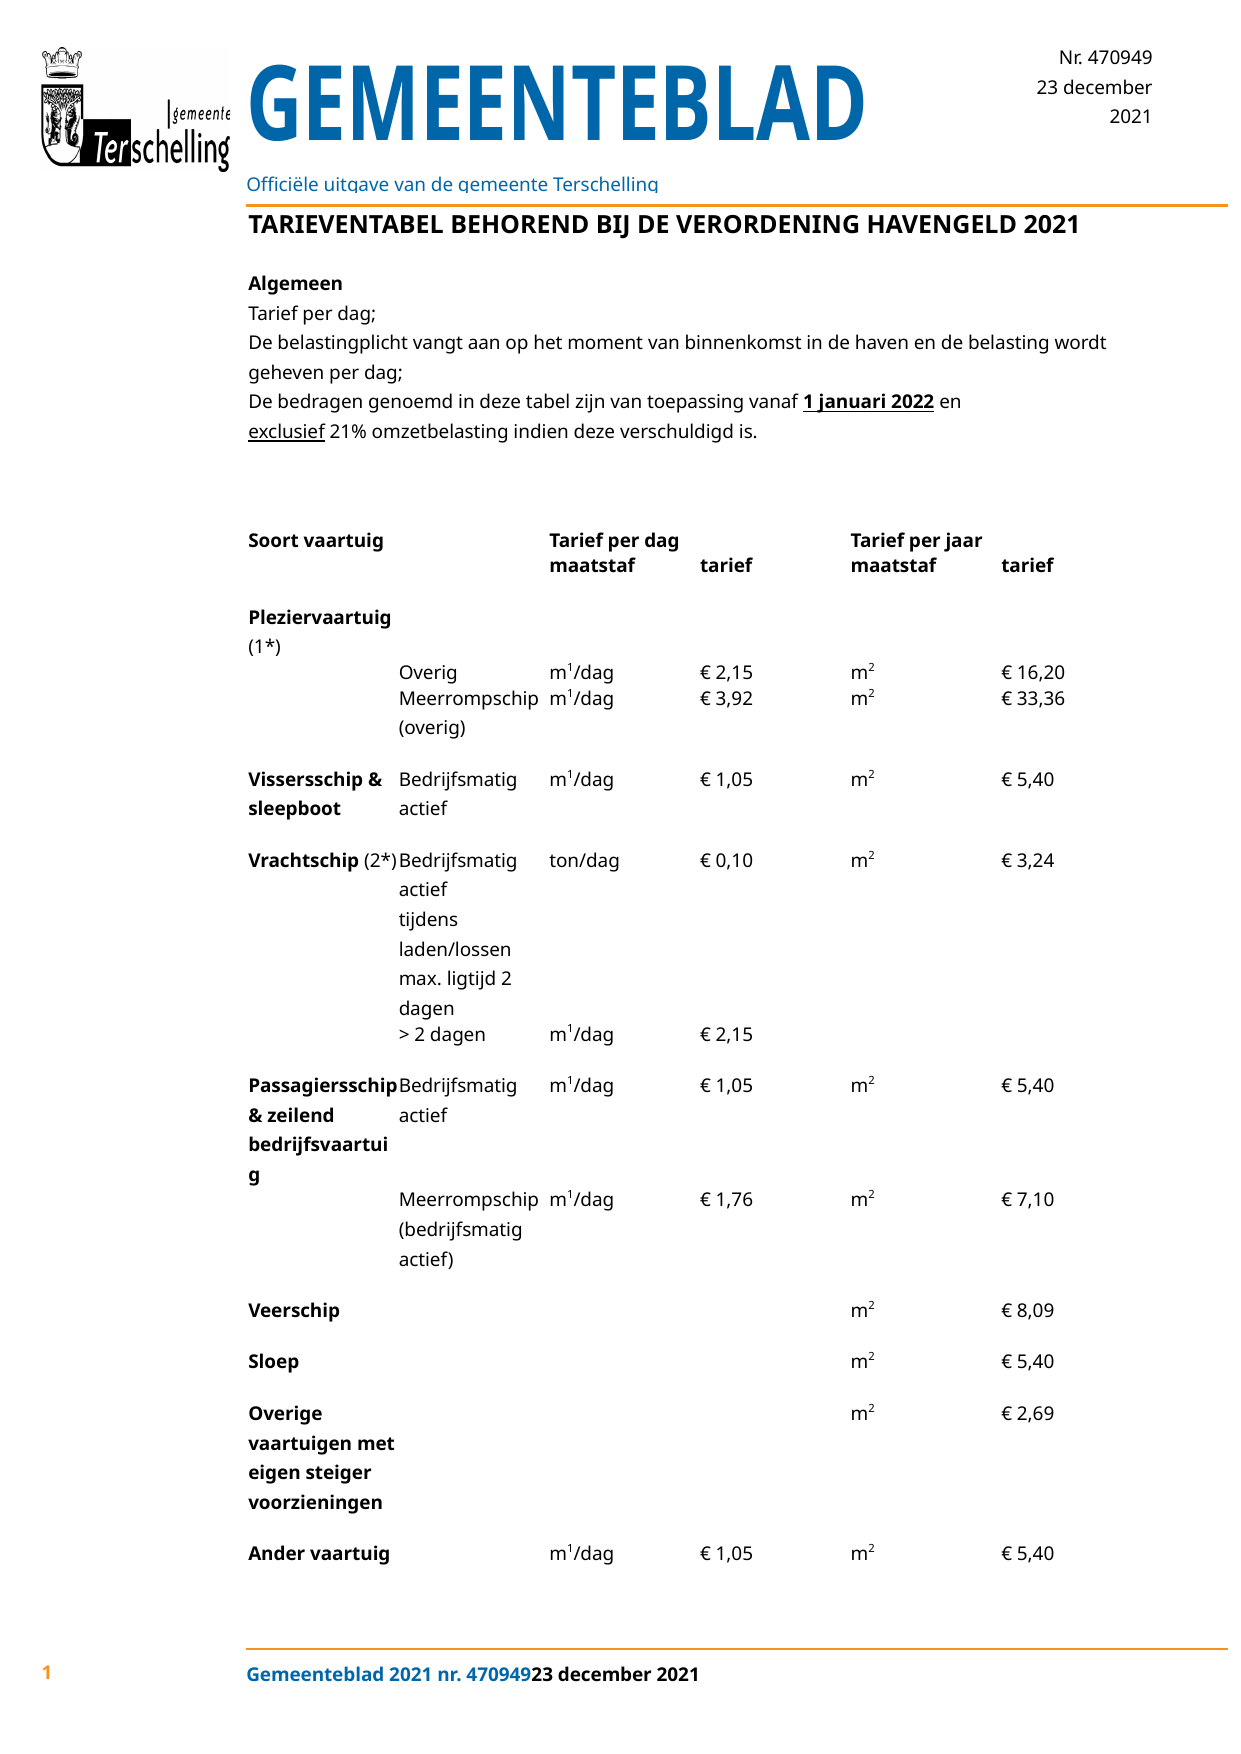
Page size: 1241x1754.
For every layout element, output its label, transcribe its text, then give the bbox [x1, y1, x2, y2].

table_cell [850, 578, 1001, 604]
table_cell [549, 1349, 700, 1374]
table_cell [850, 1566, 1001, 1592]
table_cell ton/dag [549, 847, 700, 1021]
table_cell [248, 740, 398, 766]
table_cell m2 [850, 1297, 1001, 1323]
table_cell [248, 1375, 398, 1400]
table_cell Bedrijfsmatig actief tijdens laden/lossen max. ligtijd 2 dagen [399, 847, 549, 1021]
table_cell [248, 553, 398, 578]
table_cell [399, 553, 549, 578]
picture [41, 47, 231, 172]
table_cell [700, 740, 850, 766]
table_cell € 1,05 [700, 1072, 850, 1187]
table_cell [1001, 578, 1152, 604]
table_cell [399, 1375, 549, 1400]
table_cell € 2,69 [1001, 1400, 1152, 1515]
table_cell [248, 1515, 398, 1540]
table_cell [248, 1323, 398, 1349]
table_cell [700, 1349, 850, 1374]
table_cell Overig [399, 659, 549, 685]
table_cell [1001, 740, 1152, 766]
table_cell Veerschip [248, 1297, 398, 1323]
table_cell [700, 1046, 850, 1072]
table_cell [549, 821, 700, 847]
table_cell [850, 1021, 1001, 1046]
table_cell [700, 1297, 850, 1323]
table_cell [399, 1046, 549, 1072]
table_cell [399, 1272, 549, 1297]
table_cell [549, 1515, 700, 1540]
table_cell [549, 604, 700, 659]
table_cell [399, 1515, 549, 1540]
text De bedragen genoemd in deze tabel zijn van toepassing vanaf 1 januari 2022 en [248, 389, 1152, 414]
table_cell € 5,40 [1001, 1540, 1152, 1566]
table_cell [1001, 1046, 1152, 1072]
table_cell m2 [850, 847, 1001, 1021]
table_cell [700, 1323, 850, 1349]
table_cell [700, 821, 850, 847]
table_cell [1001, 1323, 1152, 1349]
table_cell € 5,40 [1001, 1072, 1152, 1187]
table_cell [700, 1515, 850, 1540]
table_cell [850, 740, 1001, 766]
table_cell € 3,92 [700, 685, 850, 740]
table_cell [399, 1323, 549, 1349]
table_cell Meerrompschip (overig) [399, 685, 549, 740]
table_cell [700, 578, 850, 604]
table_cell [248, 1272, 398, 1297]
table_cell m1/dag [549, 1021, 700, 1046]
text Algemeen [248, 270, 1152, 296]
table_cell € 1,05 [700, 1540, 850, 1566]
table_cell [1001, 1021, 1152, 1046]
table_cell [399, 1566, 549, 1592]
table_cell [549, 1046, 700, 1072]
table_cell [399, 1297, 549, 1323]
table_cell m2 [850, 1187, 1001, 1272]
table_cell m2 [850, 1540, 1001, 1566]
table_cell [700, 604, 850, 659]
table_cell tarief [1001, 553, 1152, 578]
table_cell m1/dag [549, 1540, 700, 1566]
table_cell [549, 1323, 700, 1349]
table_cell Overige vaartuigen met eigen steiger voorzieningen [248, 1400, 398, 1515]
table_cell Bedrijfsmatig actief [399, 1072, 549, 1187]
text Tarief per dag; [248, 300, 1152, 326]
table_cell Bedrijfsmatig actief [399, 766, 549, 821]
table_cell € 8,09 [1001, 1297, 1152, 1323]
table_cell [1001, 1515, 1152, 1540]
table_cell Vissersschip & sleepboot [248, 766, 398, 821]
table_cell [399, 578, 549, 604]
table_cell [549, 1272, 700, 1297]
table_cell [1001, 1272, 1152, 1297]
table_cell [399, 1540, 549, 1566]
table_cell [700, 1375, 850, 1400]
table_cell Meerrompschip (bedrijfsmatig actief) [399, 1187, 549, 1272]
table_cell maatstaf [549, 553, 700, 578]
table_cell [248, 1566, 398, 1592]
table_cell m1/dag [549, 1072, 700, 1187]
table_cell > 2 dagen [399, 1021, 549, 1046]
table_cell Ander vaartuig [248, 1540, 398, 1566]
table_cell [1001, 604, 1152, 659]
table_cell € 2,15 [700, 659, 850, 685]
table_cell € 2,15 [700, 1021, 850, 1046]
table_cell Passagiersschip & zeilend bedrijfsvaartuig [248, 1072, 398, 1187]
table_cell € 7,10 [1001, 1187, 1152, 1272]
table_cell m1/dag [549, 659, 700, 685]
table_cell Pleziervaartuig (1*) [248, 604, 398, 659]
table_cell [700, 1400, 850, 1515]
table_cell [549, 1297, 700, 1323]
table_cell € 5,40 [1001, 1349, 1152, 1374]
table_cell € 16,20 [1001, 659, 1152, 685]
table_cell [700, 1566, 850, 1592]
table_cell [1001, 1566, 1152, 1592]
table_cell [549, 1400, 700, 1515]
table_cell € 5,40 [1001, 766, 1152, 821]
table_cell € 0,10 [700, 847, 850, 1021]
table_cell [549, 740, 700, 766]
table_cell [399, 740, 549, 766]
table_cell Vrachtschip (2*) [248, 847, 398, 1021]
table_cell [850, 1272, 1001, 1297]
table_cell m1/dag [549, 766, 700, 821]
table_cell maatstaf [850, 553, 1001, 578]
table_cell [1001, 821, 1152, 847]
table_header Tarief per jaar [850, 527, 1152, 552]
table_cell [549, 1375, 700, 1400]
table_cell [248, 821, 398, 847]
table_cell m1/dag [549, 685, 700, 740]
table_cell [850, 1375, 1001, 1400]
table_cell [850, 1046, 1001, 1072]
table_cell [549, 1566, 700, 1592]
table_cell [850, 1515, 1001, 1540]
table_header [399, 527, 549, 552]
table_cell m2 [850, 1400, 1001, 1515]
table_cell € 1,76 [700, 1187, 850, 1272]
table_cell [248, 1021, 398, 1046]
table_cell [399, 1400, 549, 1515]
table_header Soort vaartuig [248, 527, 398, 552]
table_cell [248, 1046, 398, 1072]
table_cell € 1,05 [700, 766, 850, 821]
table_cell [248, 685, 398, 740]
table_cell [399, 1349, 549, 1374]
table_cell [850, 821, 1001, 847]
table_cell m2 [850, 659, 1001, 685]
table_cell [248, 1187, 398, 1272]
table_cell [248, 659, 398, 685]
table_cell [399, 821, 549, 847]
text exclusief 21% omzetbelasting indien deze verschuldigd is. [248, 418, 1152, 444]
table_cell Sloep [248, 1349, 398, 1374]
table_cell [1001, 1375, 1152, 1400]
table_cell m2 [850, 1349, 1001, 1374]
text De belastingplicht vangt aan op het moment van binnenkomst in de haven en de belasting wordt geheven per dag; [248, 329, 1152, 385]
table_cell m1/dag [549, 1187, 700, 1272]
table_cell [248, 578, 398, 604]
table_cell € 33,36 [1001, 685, 1152, 740]
table_cell [850, 1323, 1001, 1349]
table_cell [399, 604, 549, 659]
table_cell [549, 578, 700, 604]
table_cell m2 [850, 766, 1001, 821]
table_cell € 3,24 [1001, 847, 1152, 1021]
table_cell [700, 1272, 850, 1297]
table_cell m2 [850, 1072, 1001, 1187]
table_header Tarief per dag [549, 527, 850, 552]
text TARIEVENTABEL BEHOREND BIJ DE VERORDENING HAVENGELD 2021 [248, 207, 1152, 241]
table_cell tarief [700, 553, 850, 578]
table_cell m2 [850, 685, 1001, 740]
table_cell [850, 604, 1001, 659]
